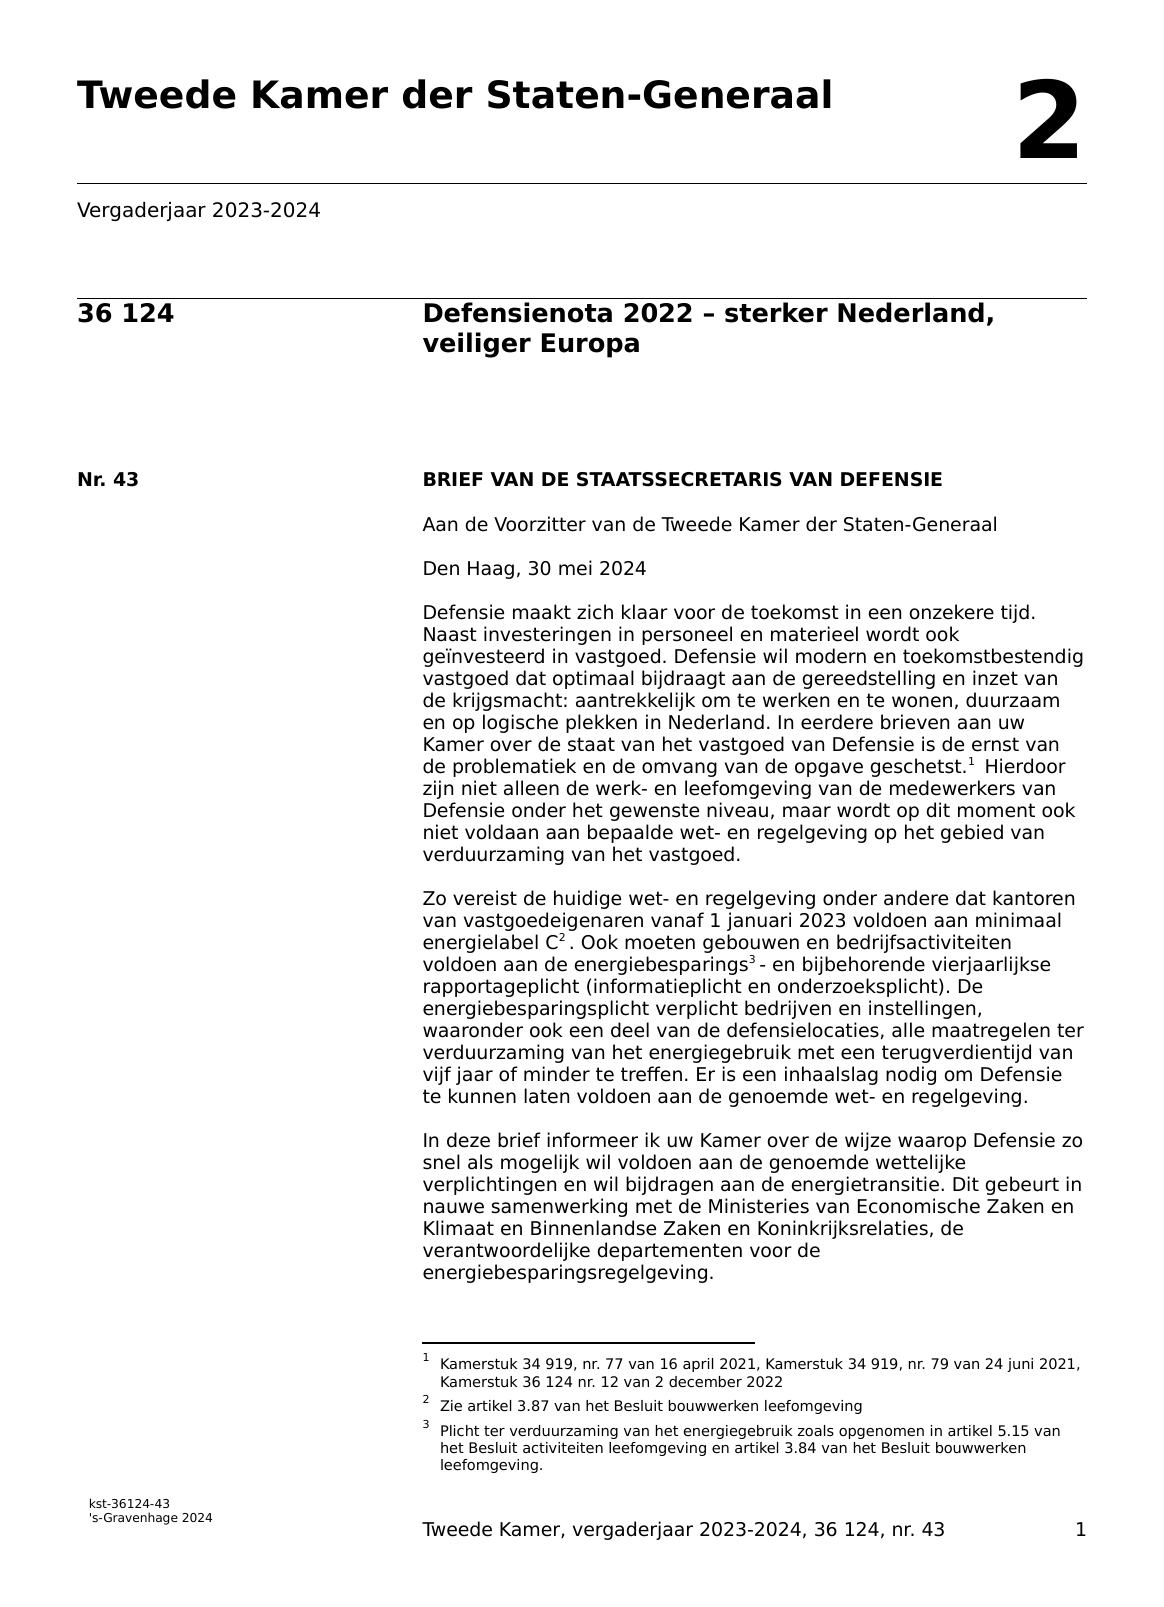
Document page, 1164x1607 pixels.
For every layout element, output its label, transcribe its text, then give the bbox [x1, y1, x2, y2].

text kst-36124-43 [88, 1497, 323, 1511]
text Zie artikel 3.87 van het Besluit bouwwerken leefomgeving [422, 1393, 1087, 1416]
text Defensie maakt zich klaar voor de toekomst in een onzekere tijd. Naast investeringen in personeel en materieel wordt ook geïnvesteerd in vastgoed. Defensie wil modern en toekomstbestendig vastgoed dat optimaal bijdraagt aan de gereedstelling en inzet van de krijgsmacht: aantrekkelijk om te werken en te wonen, duurzaam en op logische plekken in Nederland. In eerdere brieven aan uw Kamer over de staat van het vastgoed van Defensie is de ernst van de problematiek en de omvang van de opgave geschetst. Hierdoor zijn niet alleen de werk- en leefomgeving van de medewerkers van Defensie onder het gewenste niveau, maar wordt op dit moment ook niet voldaan aan bepaalde wet- en regelgeving op het gebied van verduurzaming van het vastgoed. [422, 602, 1087, 866]
text Den Haag, 30 mei 2024 [422, 558, 1087, 580]
text Aan de Voorzitter van de Tweede Kamer der Staten-Generaal [422, 513, 1087, 536]
text Plicht ter verduurzaming van het energiegebruik zoals opgenomen in artikel 5.15 van het Besluit activiteiten leefomgeving en artikel 3.84 van het Besluit bouwwerken leefomgeving. [422, 1418, 1087, 1474]
text Zo vereist de huidige wet- en regelgeving onder andere dat kantoren van vastgoedeigenaren vanaf 1 januari 2023 voldoen aan minimaal energielabel C. Ook moeten gebouwen en bedrijfsactiviteiten voldoen aan de energiebesparings- en bijbehorende vierjaarlijkse rapportageplicht (informatieplicht en onderzoeksplicht). De energiebesparingsplicht verplicht bedrijven en instellingen, waaronder ook een deel van de defensielocaties, alle maatregelen ter verduurzaming van het energiegebruik met een terugverdientijd van vijf jaar of minder te treffen. Er is een inhaalslag nodig om Defensie te kunnen laten voldoen aan de genoemde wet- en regelgeving. [422, 888, 1087, 1108]
table_cell Vergaderjaar 2023-2024 [77, 184, 1087, 298]
text In deze brief informeer ik uw Kamer over de wijze waarop Defensie zo snel als mogelijk wil voldoen aan de genoemde wettelijke verplichtingen en wil bijdragen aan de energietransitie. Dit gebeurt in nauwe samenwerking met de Ministeries van Economische Zaken en Klimaat en Binnenlandse Zaken en Koninkrijksrelaties, de verantwoordelijke departementen voor de energiebesparingsregelgeving. [422, 1130, 1087, 1284]
subtitle Nr. 43 BRIEF VAN DE STAATSSECRETARIS VAN DEFENSIE [77, 469, 1087, 491]
subtitle 36 124 Defensienota 2022 – sterker Nederland, veiliger Europa [77, 299, 1087, 358]
text Kamerstuk 34 919, nr. 77 van 16 april 2021, Kamerstuk 34 919, nr. 79 van 24 juni 2021, Kamerstuk 36 124 nr. 12 van 2 december 2022 [422, 1352, 1087, 1391]
text 's-Gravenhage 2024 [88, 1511, 323, 1525]
table_header 2 [886, 59, 1087, 183]
table_header Tweede Kamer der Staten-Generaal [77, 59, 886, 183]
